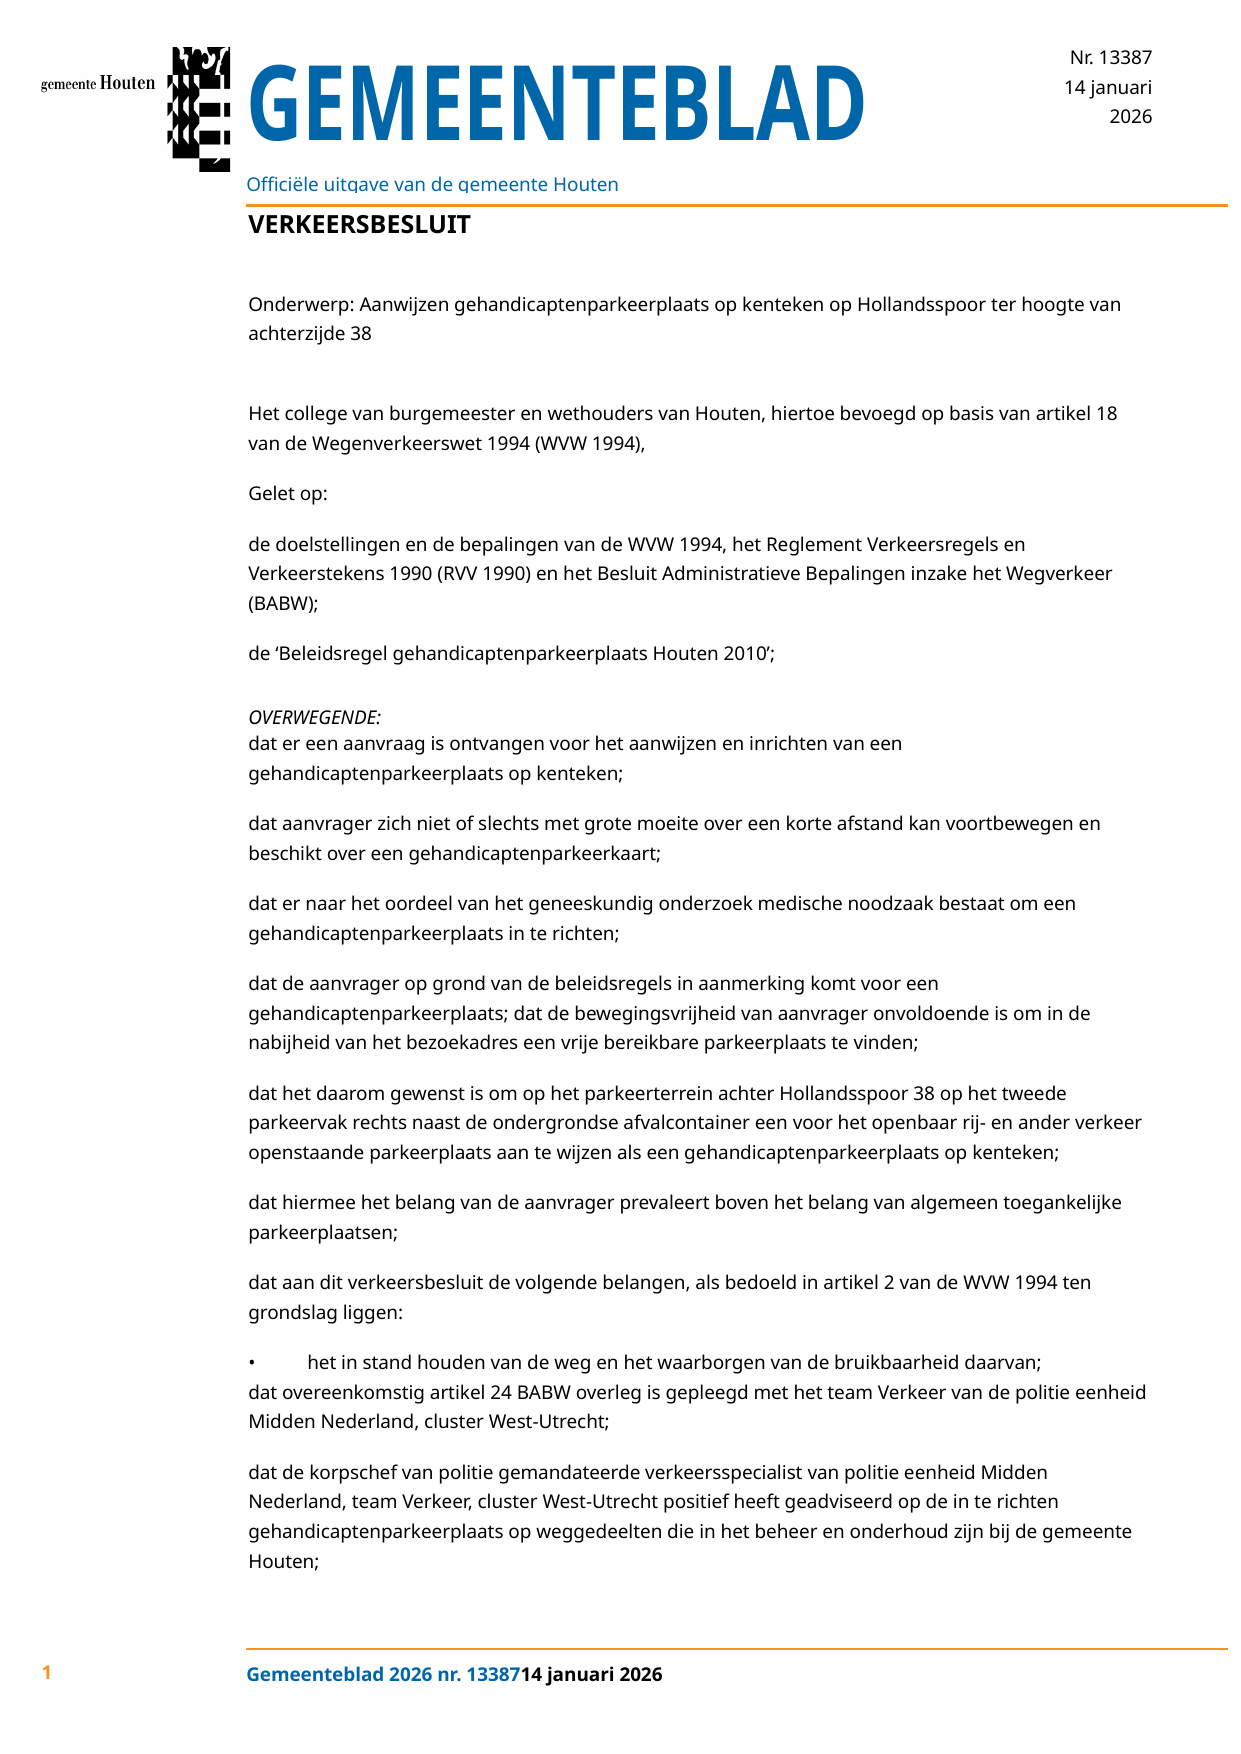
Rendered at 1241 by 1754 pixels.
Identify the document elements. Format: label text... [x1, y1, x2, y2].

text dat hiermee het belang van de aanvrager prevaleert boven het belang van algemeen toegankelijke parkeerplaatsen; [248, 1189, 1152, 1245]
text Gelet op: [248, 481, 1152, 506]
text VERKEERSBESLUIT [248, 207, 1152, 241]
picture [41, 47, 231, 172]
text de doelstellingen en de bepalingen van de WVW 1994, het Reglement Verkeersregels en Verkeerstekens 1990 (RVV 1990) en het Besluit Administratieve Bepalingen inzake het Wegverkeer (BABW); [248, 531, 1152, 616]
text dat het daarom gewenst is om op het parkeerterrein achter Hollandsspoor 38 op het tweede parkeervak rechts naast de ondergrondse afvalcontainer een voor het openbaar rij- en ander verkeer openstaande parkeerplaats aan te wijzen als een gehandicaptenparkeerplaats op kenteken; [248, 1080, 1152, 1165]
text dat er een aanvraag is ontvangen voor het aanwijzen en inrichten van een gehandicaptenparkeerplaats op kenteken; [248, 730, 1152, 786]
list het in stand houden van de weg en het waarborgen van de bruikbaarheid daarvan; [248, 1349, 1152, 1375]
text dat aan dit verkeersbesluit de volgende belangen, als bedoeld in artikel 2 van de WVW 1994 ten grondslag liggen: [248, 1269, 1152, 1325]
text Het college van burgemeester en wethouders van Houten, hiertoe bevoegd op basis van artikel 18 van de Wegenverkeerswet 1994 (WVW 1994), [248, 401, 1152, 456]
text dat de korpschef van politie gemandateerde verkeersspecialist van politie eenheid Midden Nederland, team Verkeer, cluster West-Utrecht positief heeft geadviseerd op de in te richten gehandicaptenparkeerplaats op weggedeelten die in het beheer en onderhoud zijn bij de gemeente Houten; [248, 1459, 1152, 1573]
text dat aanvrager zich niet of slechts met grote moeite over een korte afstand kan voortbewegen en beschikt over een gehandicaptenparkeerkaart; [248, 810, 1152, 866]
text de ‘Beleidsregel gehandicaptenparkeerplaats Houten 2010’; [248, 641, 1152, 666]
text dat de aanvrager op grond van de beleidsregels in aanmerking komt voor een gehandicaptenparkeerplaats; dat de bewegingsvrijheid van aanvrager onvoldoende is om in de nabijheid van het bezoekadres een vrije bereikbare parkeerplaats te vinden; [248, 970, 1152, 1055]
text dat overeenkomstig artikel 24 BABW overleg is gepleegd met het team Verkeer van de politie eenheid Midden Nederland, cluster West-Utrecht; [248, 1379, 1152, 1434]
text dat er naar het oordeel van het geneeskundig onderzoek medische noodzaak bestaat om een gehandicaptenparkeerplaats in te richten; [248, 890, 1152, 946]
text OVERWEGENDE: [248, 704, 1152, 730]
text Onderwerp: Aanwijzen gehandicaptenparkeerplaats op kenteken op Hollandsspoor ter hoogte van achterzijde 38 [248, 291, 1152, 346]
